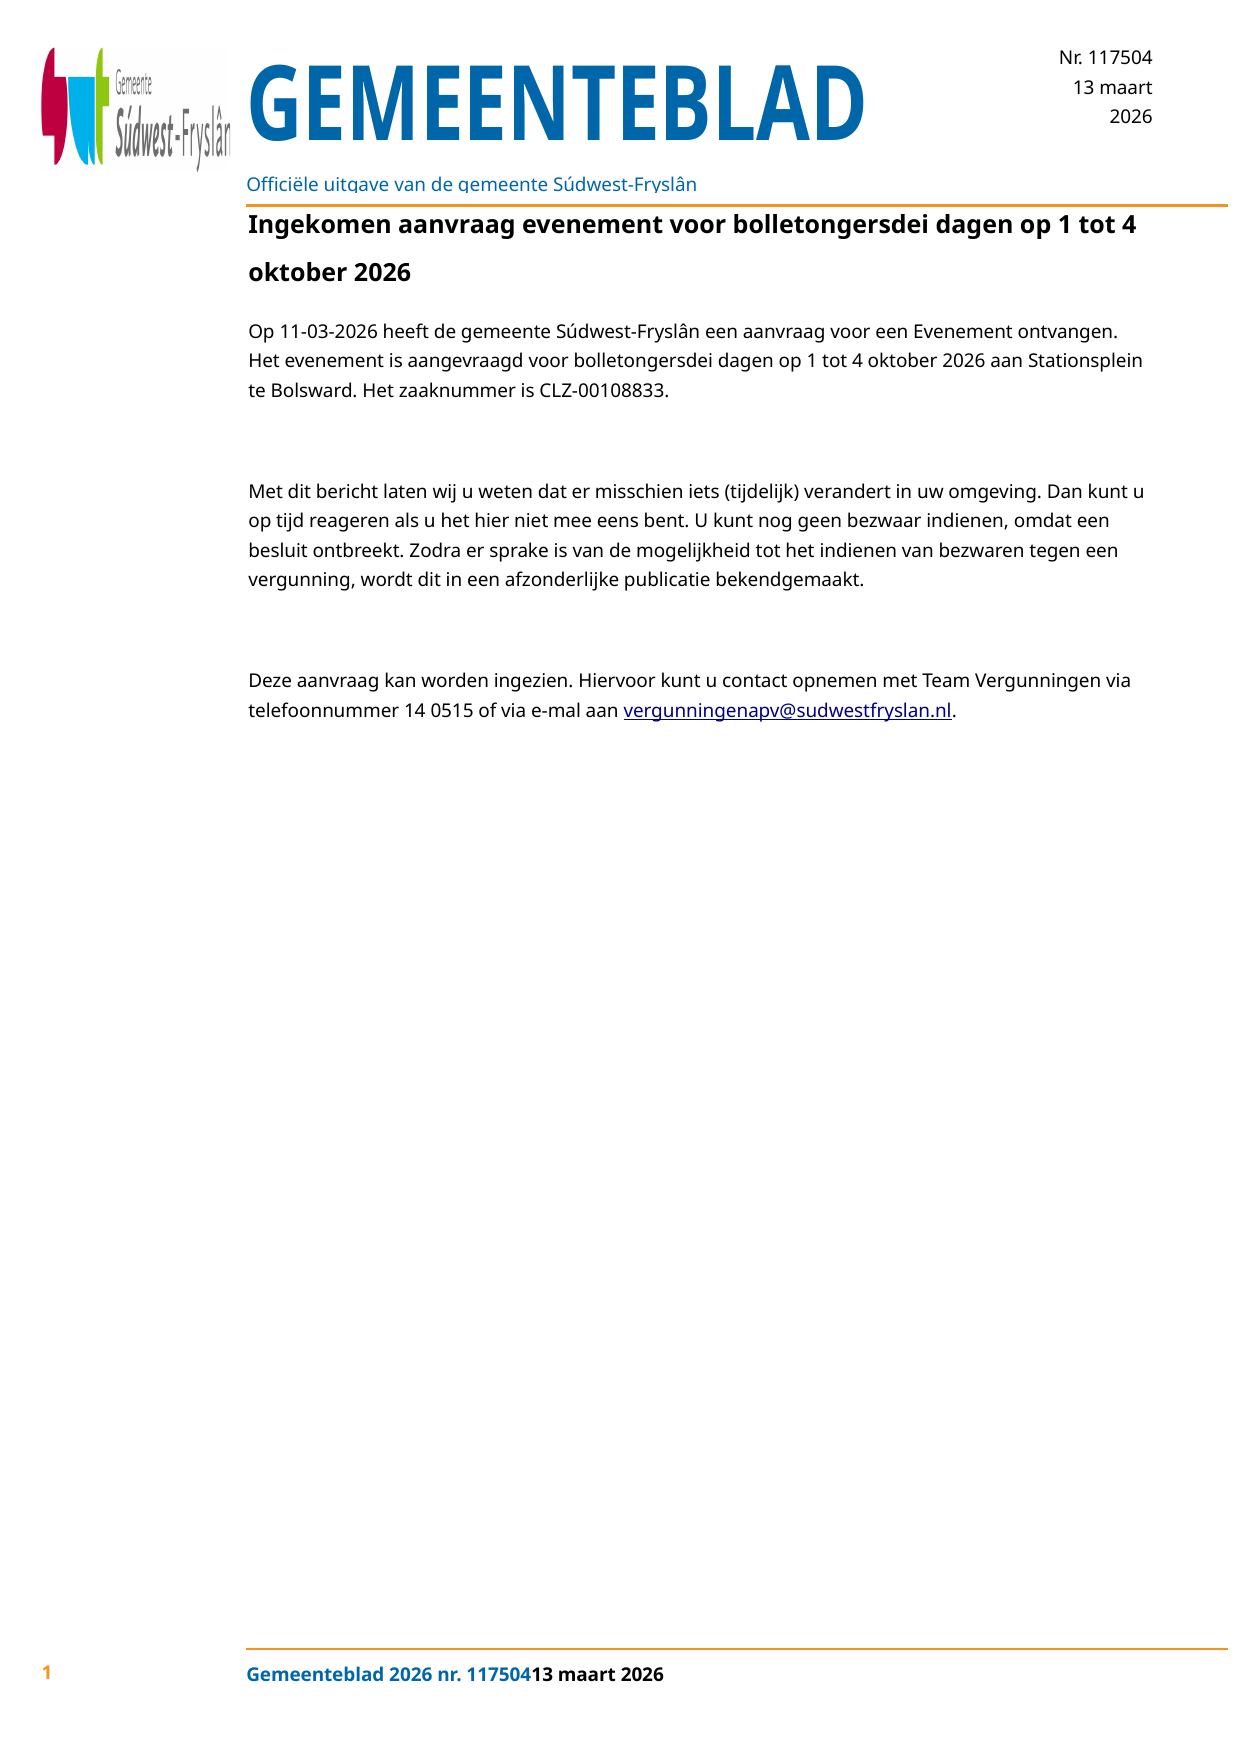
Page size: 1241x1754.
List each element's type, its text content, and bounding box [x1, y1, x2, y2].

text Ingekomen aanvraag evenement voor bolletongersdei dagen op 1 tot 4 oktober 2026 [248, 207, 1152, 288]
text Deze aanvraag kan worden ingezien. Hiervoor kunt u contact opnemen met Team Vergunningen via telefoonnummer 14 0515 of via e-mal aan vergunningenapv@sudwestfryslan.nl. [248, 667, 1152, 723]
text Op 11-03-2026 heeft de gemeente Súdwest-Fryslân een aanvraag voor een Evenement ontvangen. Het evenement is aangevraagd voor bolletongersdei dagen op 1 tot 4 oktober 2026 aan Stationsplein te Bolsward. Het zaaknummer is CLZ-00108833. [248, 318, 1152, 403]
text Met dit bericht laten wij u weten dat er misschien iets (tijdelijk) verandert in uw omgeving. Dan kunt u op tijd reageren als u het hier niet mee eens bent. U kunt nog geen bezwaar indienen, omdat een besluit ontbreekt. Zodra er sprake is van de mogelijkheid tot het indienen van bezwaren tegen een vergunning, wordt dit in een afzonderlijke publicatie bekendgemaakt. [248, 478, 1152, 592]
picture [41, 47, 231, 172]
